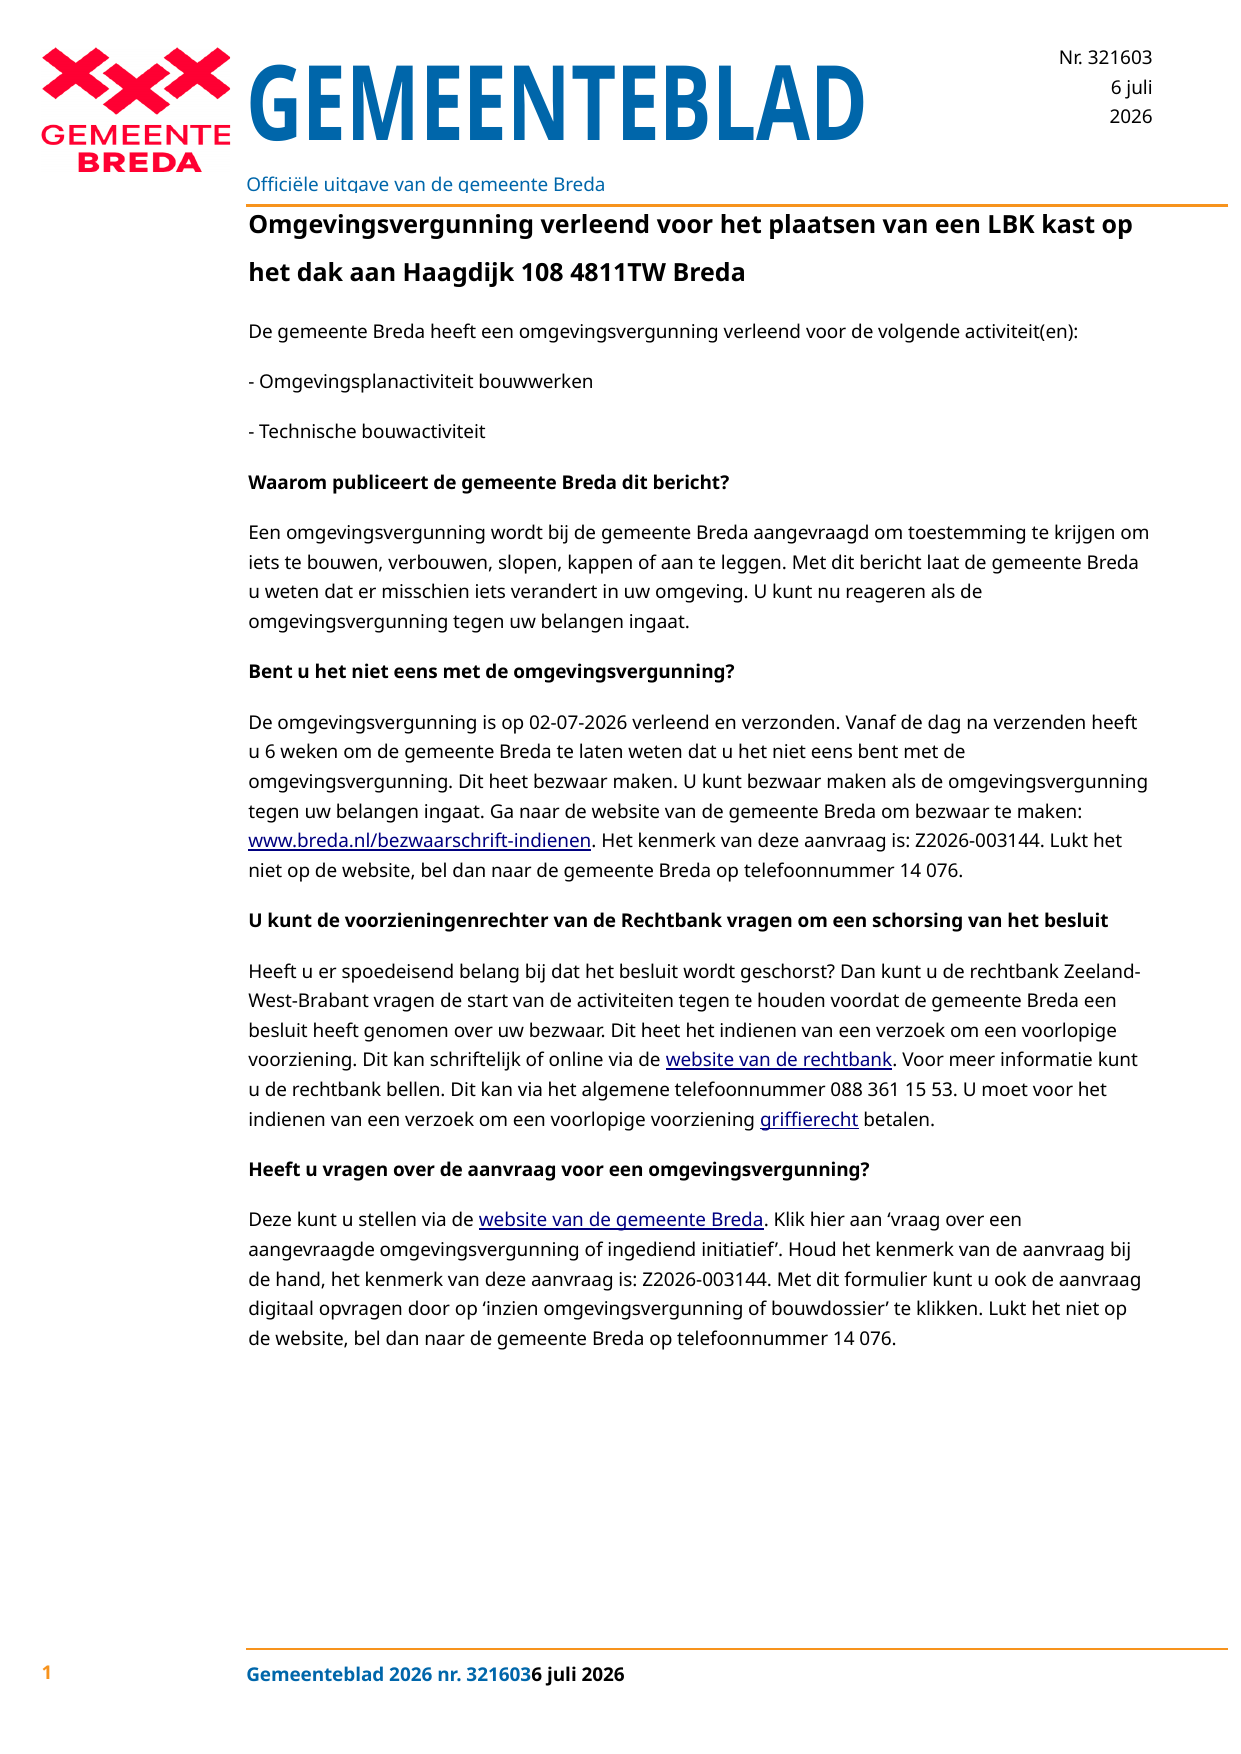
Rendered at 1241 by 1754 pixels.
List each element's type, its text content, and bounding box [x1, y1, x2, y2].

text Een omgevingsvergunning wordt bij de gemeente Breda aangevraagd om toestemming te krijgen om iets te bouwen, verbouwen, slopen, kappen of aan te leggen. Met dit bericht laat de gemeente Breda u weten dat er misschien iets verandert in uw omgeving. U kunt nu reageren als de omgevingsvergunning tegen uw belangen ingaat. [248, 519, 1152, 634]
text De gemeente Breda heeft een omgevingsvergunning verleend voor de volgende activiteit(en): [248, 318, 1152, 344]
text Deze kunt u stellen via de website van de gemeente Breda. Klik hier aan ‘vraag over een aangevraagde omgevingsvergunning of ingediend initiatief’. Houd het kenmerk van de aanvraag bij de hand, het kenmerk van deze aanvraag is: Z2026-003144. Met dit formulier kunt u ook de aanvraag digitaal opvragen door op ‘inzien omgevingsvergunning of bouwdossier’ te klikken. Lukt het niet op de website, bel dan naar de gemeente Breda op telefoonnummer 14 076. [248, 1207, 1152, 1351]
text Waarom publiceert de gemeente Breda dit bericht? [248, 469, 1152, 495]
text U kunt de voorzieningenrechter van de Rechtbank vragen om een schorsing van het besluit [248, 907, 1152, 933]
picture [41, 47, 231, 172]
text Bent u het niet eens met de omgevingsvergunning? [248, 659, 1152, 684]
text Heeft u er spoedeisend belang bij dat het besluit wordt geschorst? Dan kunt u de rechtbank Zeeland-West-Brabant vragen de start van de activiteiten tegen te houden voordat de gemeente Breda een besluit heeft genomen over uw bezwaar. Dit heet het indienen van een verzoek om een voorlopige voorziening. Dit kan schriftelijk of online via de website van de rechtbank. Voor meer informatie kunt u de rechtbank bellen. Dit kan via het algemene telefoonnummer 088 361 15 53. U moet voor het indienen van een verzoek om een voorlopige voorziening griffierecht betalen. [248, 958, 1152, 1132]
text - Technische bouwactiviteit [248, 419, 1152, 444]
text Omgevingsvergunning verleend voor het plaatsen van een LBK kast op het dak aan Haagdijk 108 4811TW Breda [248, 207, 1152, 288]
text De omgevingsvergunning is op 02-07-2026 verleend en verzonden. Vanaf de dag na verzenden heeft u 6 weken om de gemeente Breda te laten weten dat u het niet eens bent met de omgevingsvergunning. Dit heet bezwaar maken. U kunt bezwaar maken als de omgevingsvergunning tegen uw belangen ingaat. Ga naar de website van de gemeente Breda om bezwaar te maken: www.breda.nl/bezwaarschrift-indienen. Het kenmerk van deze aanvraag is: Z2026-003144. Lukt het niet op de website, bel dan naar de gemeente Breda op telefoonnummer 14 076. [248, 709, 1152, 883]
text Heeft u vragen over de aanvraag voor een omgevingsvergunning? [248, 1156, 1152, 1182]
text - Omgevingsplanactiviteit bouwwerken [248, 368, 1152, 394]
